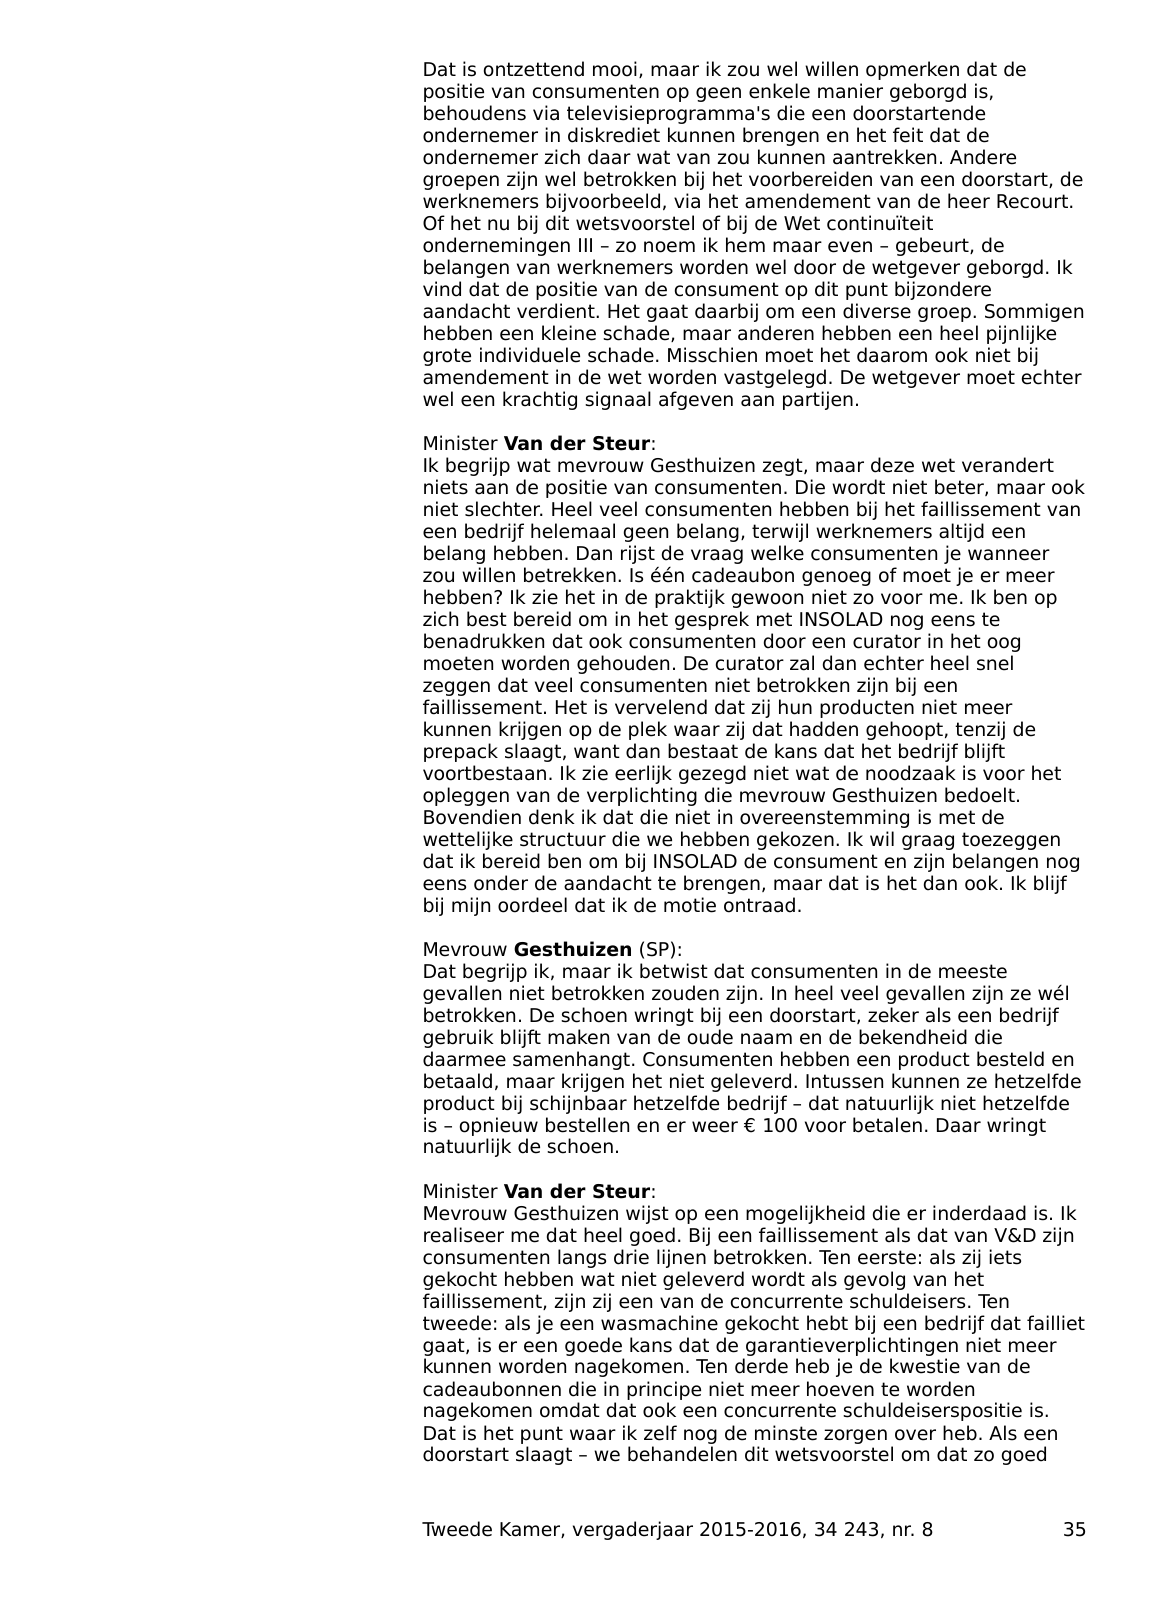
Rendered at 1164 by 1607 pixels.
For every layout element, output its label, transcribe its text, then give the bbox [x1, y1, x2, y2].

text Mevrouw Gesthuizen wijst op een mogelijkheid die er inderdaad is. Ik realiseer me dat heel goed. Bij een faillissement als dat van V&D zijn consumenten langs drie lijnen betrokken. Ten eerste: als zij iets gekocht hebben wat niet geleverd wordt als gevolg van het faillissement, zijn zij een van de concurrente schuldeisers. Ten tweede: als je een wasmachine gekocht hebt bij een bedrijf dat failliet gaat, is er een goede kans dat de garantieverplichtingen niet meer kunnen worden nagekomen. Ten derde heb je de kwestie van de cadeaubonnen die in principe niet meer hoeven te worden nagekomen omdat dat ook een concurrente schuldeiserspositie is. Dat is het punt waar ik zelf nog de minste zorgen over heb. Als een doorstart slaagt – we behandelen dit wetsvoorstel om dat zo goed [422, 1203, 1087, 1466]
text Minister Van der Steur: [422, 1181, 1087, 1203]
text Dat is ontzettend mooi, maar ik zou wel willen opmerken dat de positie van consumenten op geen enkele manier geborgd is, behoudens via televisieprogramma's die een doorstartende ondernemer in diskrediet kunnen brengen en het feit dat de ondernemer zich daar wat van zou kunnen aantrekken. Andere groepen zijn wel betrokken bij het voorbereiden van een doorstart, de werknemers bijvoorbeeld, via het amendement van de heer Recourt. Of het nu bij dit wetsvoorstel of bij de Wet continuïteit ondernemingen III – zo noem ik hem maar even – gebeurt, de belangen van werknemers worden wel door de wetgever geborgd. Ik vind dat de positie van de consument op dit punt bijzondere aandacht verdient. Het gaat daarbij om een diverse groep. Sommigen hebben een kleine schade, maar anderen hebben een heel pijnlijke grote individuele schade. Misschien moet het daarom ook niet bij amendement in de wet worden vastgelegd. De wetgever moet echter wel een krachtig signaal afgeven aan partijen. [422, 59, 1087, 411]
text Minister Van der Steur: [422, 433, 1087, 455]
text Mevrouw Gesthuizen (SP): [422, 939, 1087, 961]
text Dat begrijp ik, maar ik betwist dat consumenten in de meeste gevallen niet betrokken zouden zijn. In heel veel gevallen zijn ze wél betrokken. De schoen wringt bij een doorstart, zeker als een bedrijf gebruik blijft maken van de oude naam en de bekendheid die daarmee samenhangt. Consumenten hebben een product besteld en betaald, maar krijgen het niet geleverd. Intussen kunnen ze hetzelfde product bij schijnbaar hetzelfde bedrijf – dat natuurlijk niet hetzelfde is – opnieuw bestellen en er weer € 100 voor betalen. Daar wringt natuurlijk de schoen. [422, 961, 1087, 1158]
text Ik begrijp wat mevrouw Gesthuizen zegt, maar deze wet verandert niets aan de positie van consumenten. Die wordt niet beter, maar ook niet slechter. Heel veel consumenten hebben bij het faillissement van een bedrijf helemaal geen belang, terwijl werknemers altijd een belang hebben. Dan rijst de vraag welke consumenten je wanneer zou willen betrekken. Is één cadeaubon genoeg of moet je er meer hebben? Ik zie het in de praktijk gewoon niet zo voor me. Ik ben op zich best bereid om in het gesprek met INSOLAD nog eens te benadrukken dat ook consumenten door een curator in het oog moeten worden gehouden. De curator zal dan echter heel snel zeggen dat veel consumenten niet betrokken zijn bij een faillissement. Het is vervelend dat zij hun producten niet meer kunnen krijgen op de plek waar zij dat hadden gehoopt, tenzij de prepack slaagt, want dan bestaat de kans dat het bedrijf blijft voortbestaan. Ik zie eerlijk gezegd niet wat de noodzaak is voor het opleggen van de verplichting die mevrouw Gesthuizen bedoelt. Bovendien denk ik dat die niet in overeenstemming is met de wettelijke structuur die we hebben gekozen. Ik wil graag toezeggen dat ik bereid ben om bij INSOLAD de consument en zijn belangen nog eens onder de aandacht te brengen, maar dat is het dan ook. Ik blijf bij mijn oordeel dat ik de motie ontraad. [422, 455, 1087, 916]
